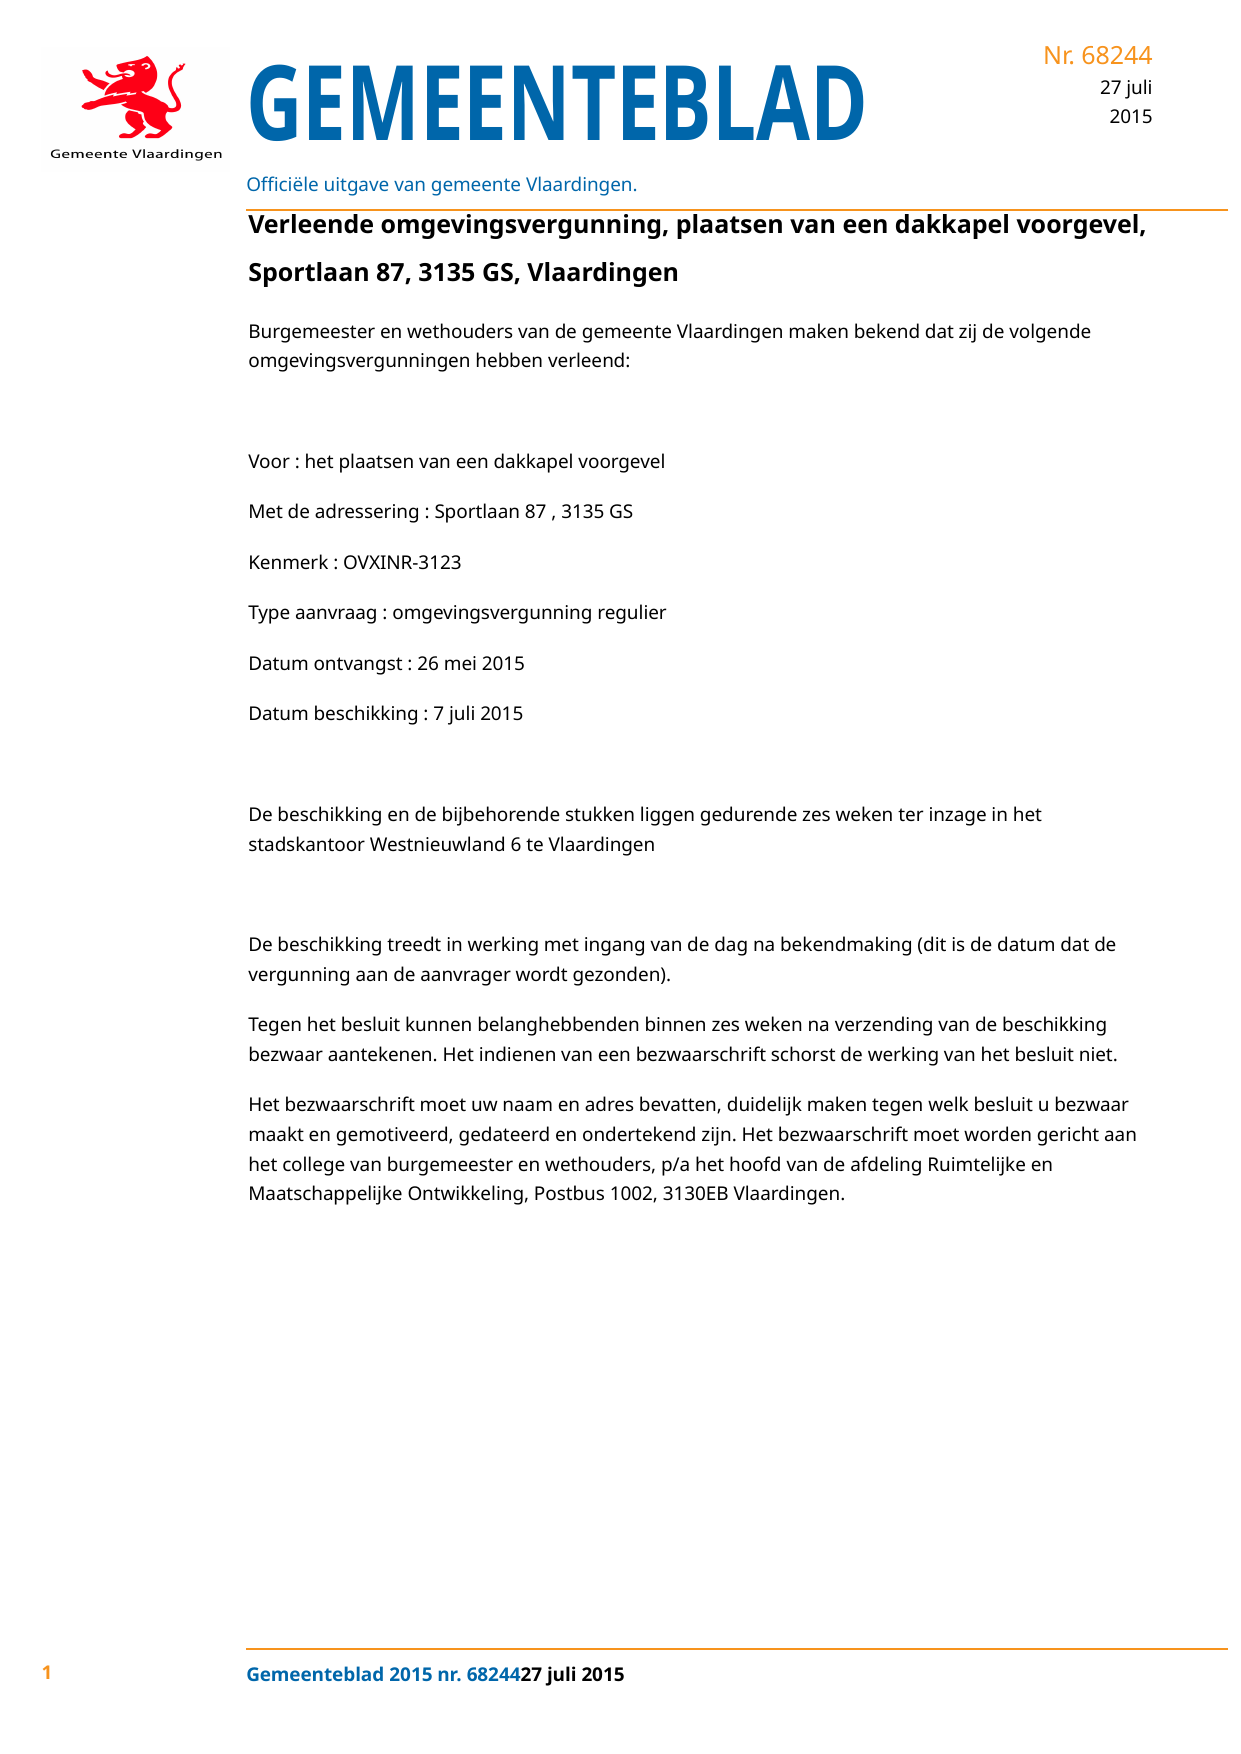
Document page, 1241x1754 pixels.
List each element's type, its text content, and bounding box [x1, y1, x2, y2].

text Het bezwaarschrift moet uw naam en adres bevatten, duidelijk maken tegen welk besluit u bezwaar maakt en gemotiveerd, gedateerd en ondertekend zijn. Het bezwaarschrift moet worden gericht aan het college van burgemeester en wethouders, p/a het hoofd van de afdeling Ruimtelijke en Maatschappelijke Ontwikkeling, Postbus 1002, 3130EB Vlaardingen. [248, 1092, 1152, 1206]
text Kenmerk : OVXINR-3123 [248, 549, 1152, 575]
text Met de adressering : Sportlaan 87 , 3135 GS [248, 499, 1152, 524]
text Tegen het besluit kunnen belanghebbenden binnen zes weken na verzending van de beschikking bezwaar aantekenen. Het indienen van een bezwaarschrift schorst de werking van het besluit niet. [248, 1012, 1152, 1067]
text Burgemeester en wethouders van de gemeente Vlaardingen maken bekend dat zij de volgende omgevingsvergunningen hebben verleend: [248, 318, 1152, 373]
text Datum beschikking : 7 juli 2015 [248, 700, 1152, 726]
text Voor : het plaatsen van een dakkapel voorgevel [248, 448, 1152, 474]
text Verleende omgevingsvergunning, plaatsen van een dakkapel voorgevel, Sportlaan 87, 3135 GS, Vlaardingen [248, 211, 1152, 288]
text De beschikking en de bijbehorende stukken liggen gedurende zes weken ter inzage in het stadskantoor Westnieuwland 6 te Vlaardingen [248, 801, 1152, 857]
text Type aanvraag : omgevingsvergunning regulier [248, 599, 1152, 625]
picture [41, 47, 231, 172]
text De beschikking treedt in werking met ingang van de dag na bekendmaking (dit is de datum dat de vergunning aan de aanvrager wordt gezonden). [248, 932, 1152, 987]
text Datum ontvangst : 26 mei 2015 [248, 650, 1152, 676]
